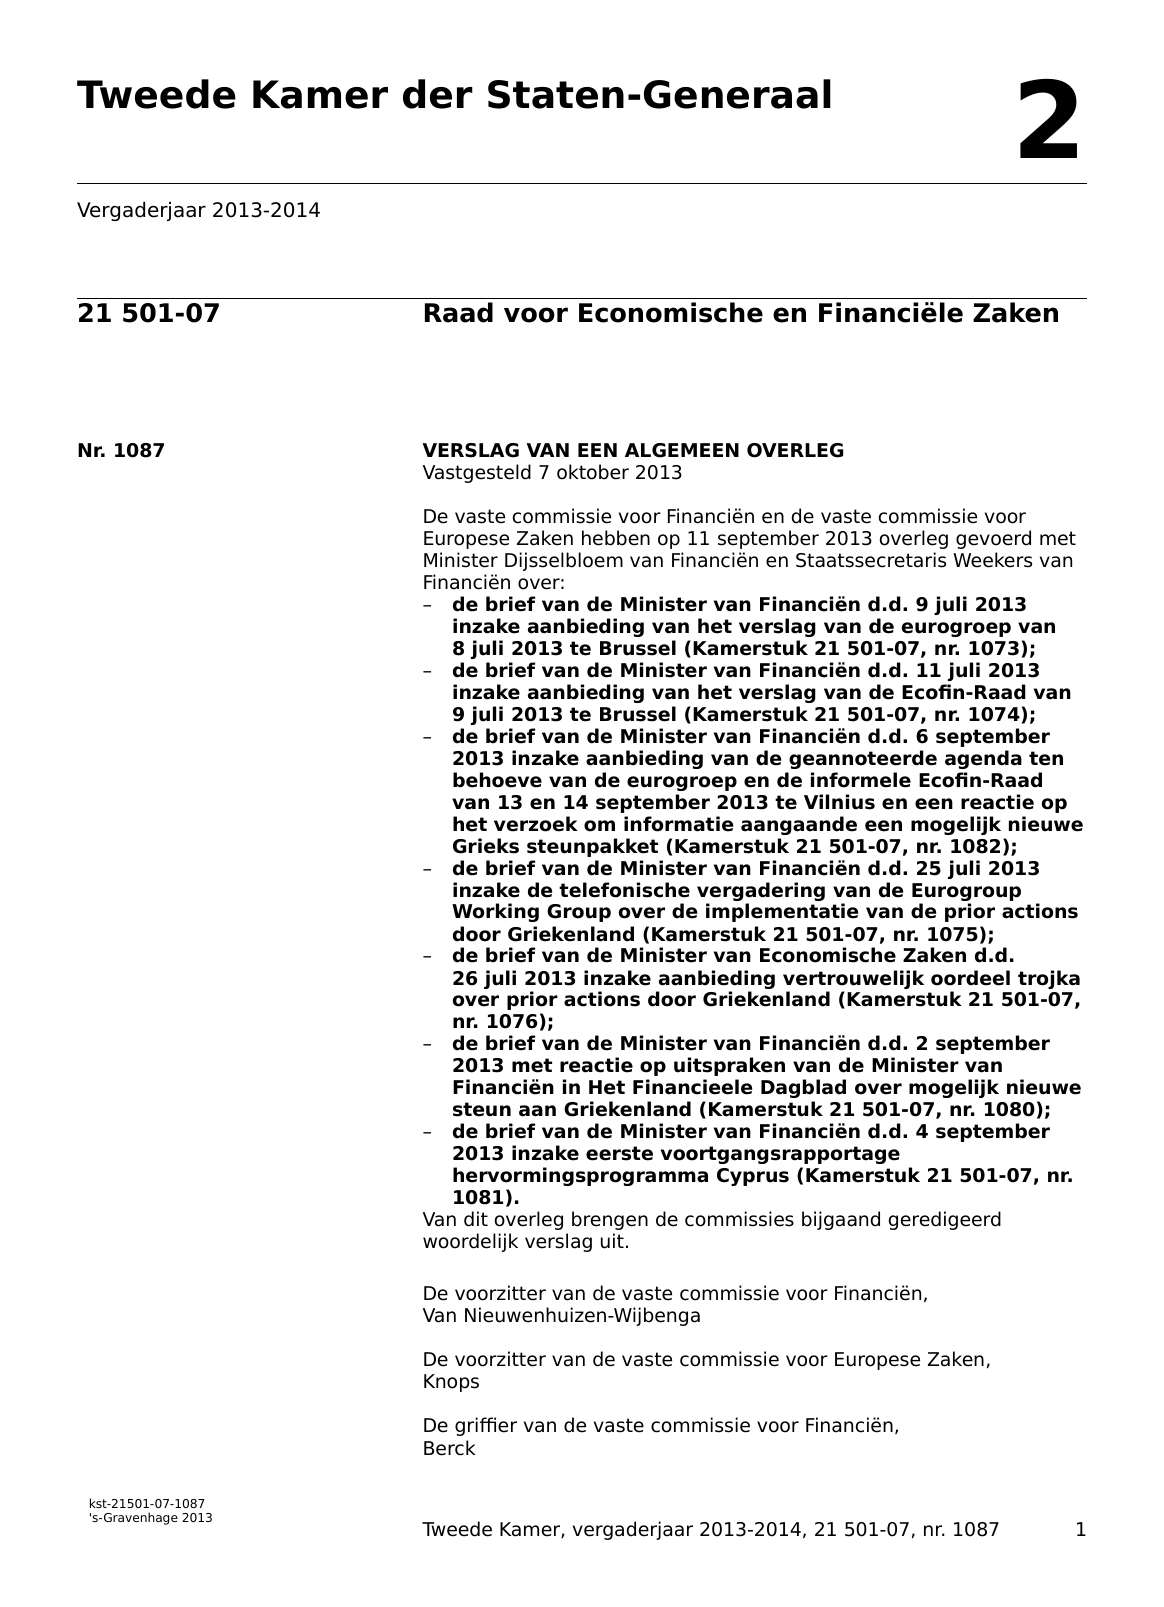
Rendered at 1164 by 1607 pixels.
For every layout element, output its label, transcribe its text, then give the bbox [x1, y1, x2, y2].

text – de brief van de Minister van Financiën d.d. 11 juli 2013 inzake aanbieding van het verslag van de Ecofin-Raad van 9 juli 2013 te Brussel (Kamerstuk 21 501-07, nr. 1074); [422, 660, 1087, 726]
table_header Tweede Kamer der Staten-Generaal [77, 59, 886, 183]
text kst-21501-07-1087 [88, 1497, 323, 1511]
text Vastgesteld 7 oktober 2013 [422, 462, 1087, 484]
text De vaste commissie voor Financiën en de vaste commissie voor Europese Zaken hebben op 11 september 2013 overleg gevoerd met Minister Dijsselbloem van Financiën en Staatssecretaris Weekers van Financiën over: [422, 506, 1087, 594]
text De griffier van de vaste commissie voor Financiën, Berck [422, 1415, 1087, 1459]
text – de brief van de Minister van Financiën d.d. 2 september 2013 met reactie op uitspraken van de Minister van Financiën in Het Financieele Dagblad over mogelijk nieuwe steun aan Griekenland (Kamerstuk 21 501-07, nr. 1080); [422, 1033, 1087, 1121]
text Van dit overleg brengen de commissies bijgaand geredigeerd woordelijk verslag uit. [422, 1209, 1087, 1253]
text 's-Gravenhage 2013 [88, 1511, 323, 1525]
text De voorzitter van de vaste commissie voor Financiën, Van Nieuwenhuizen-Wijbenga [422, 1283, 1087, 1327]
subtitle Nr. 1087 VERSLAG VAN EEN ALGEMEEN OVERLEG [77, 440, 1087, 462]
text – de brief van de Minister van Financiën d.d. 4 september 2013 inzake eerste voortgangsrapportage hervormingsprogramma Cyprus (Kamerstuk 21 501-07, nr. 1081). [422, 1121, 1087, 1209]
subtitle 21 501-07 Raad voor Economische en Financiële Zaken [77, 299, 1087, 329]
text – de brief van de Minister van Financiën d.d. 25 juli 2013 inzake de telefonische vergadering van de Eurogroup Working Group over de implementatie van de prior actions door Griekenland (Kamerstuk 21 501-07, nr. 1075); [422, 857, 1087, 945]
text De voorzitter van de vaste commissie voor Europese Zaken, Knops [422, 1349, 1087, 1393]
table_header 2 [886, 59, 1087, 183]
text – de brief van de Minister van Financiën d.d. 9 juli 2013 inzake aanbieding van het verslag van de eurogroep van 8 juli 2013 te Brussel (Kamerstuk 21 501-07, nr. 1073); [422, 594, 1087, 660]
text – de brief van de Minister van Financiën d.d. 6 september 2013 inzake aanbieding van de geannoteerde agenda ten behoeve van de eurogroep en de informele Ecofin-Raad van 13 en 14 september 2013 te Vilnius en een reactie op het verzoek om informatie aangaande een mogelijk nieuwe Grieks steunpakket (Kamerstuk 21 501-07, nr. 1082); [422, 726, 1087, 857]
text – de brief van de Minister van Economische Zaken d.d. 26 juli 2013 inzake aanbieding vertrouwelijk oordeel trojka over prior actions door Griekenland (Kamerstuk 21 501-07, nr. 1076); [422, 945, 1087, 1033]
table_cell Vergaderjaar 2013-2014 [77, 184, 1087, 298]
